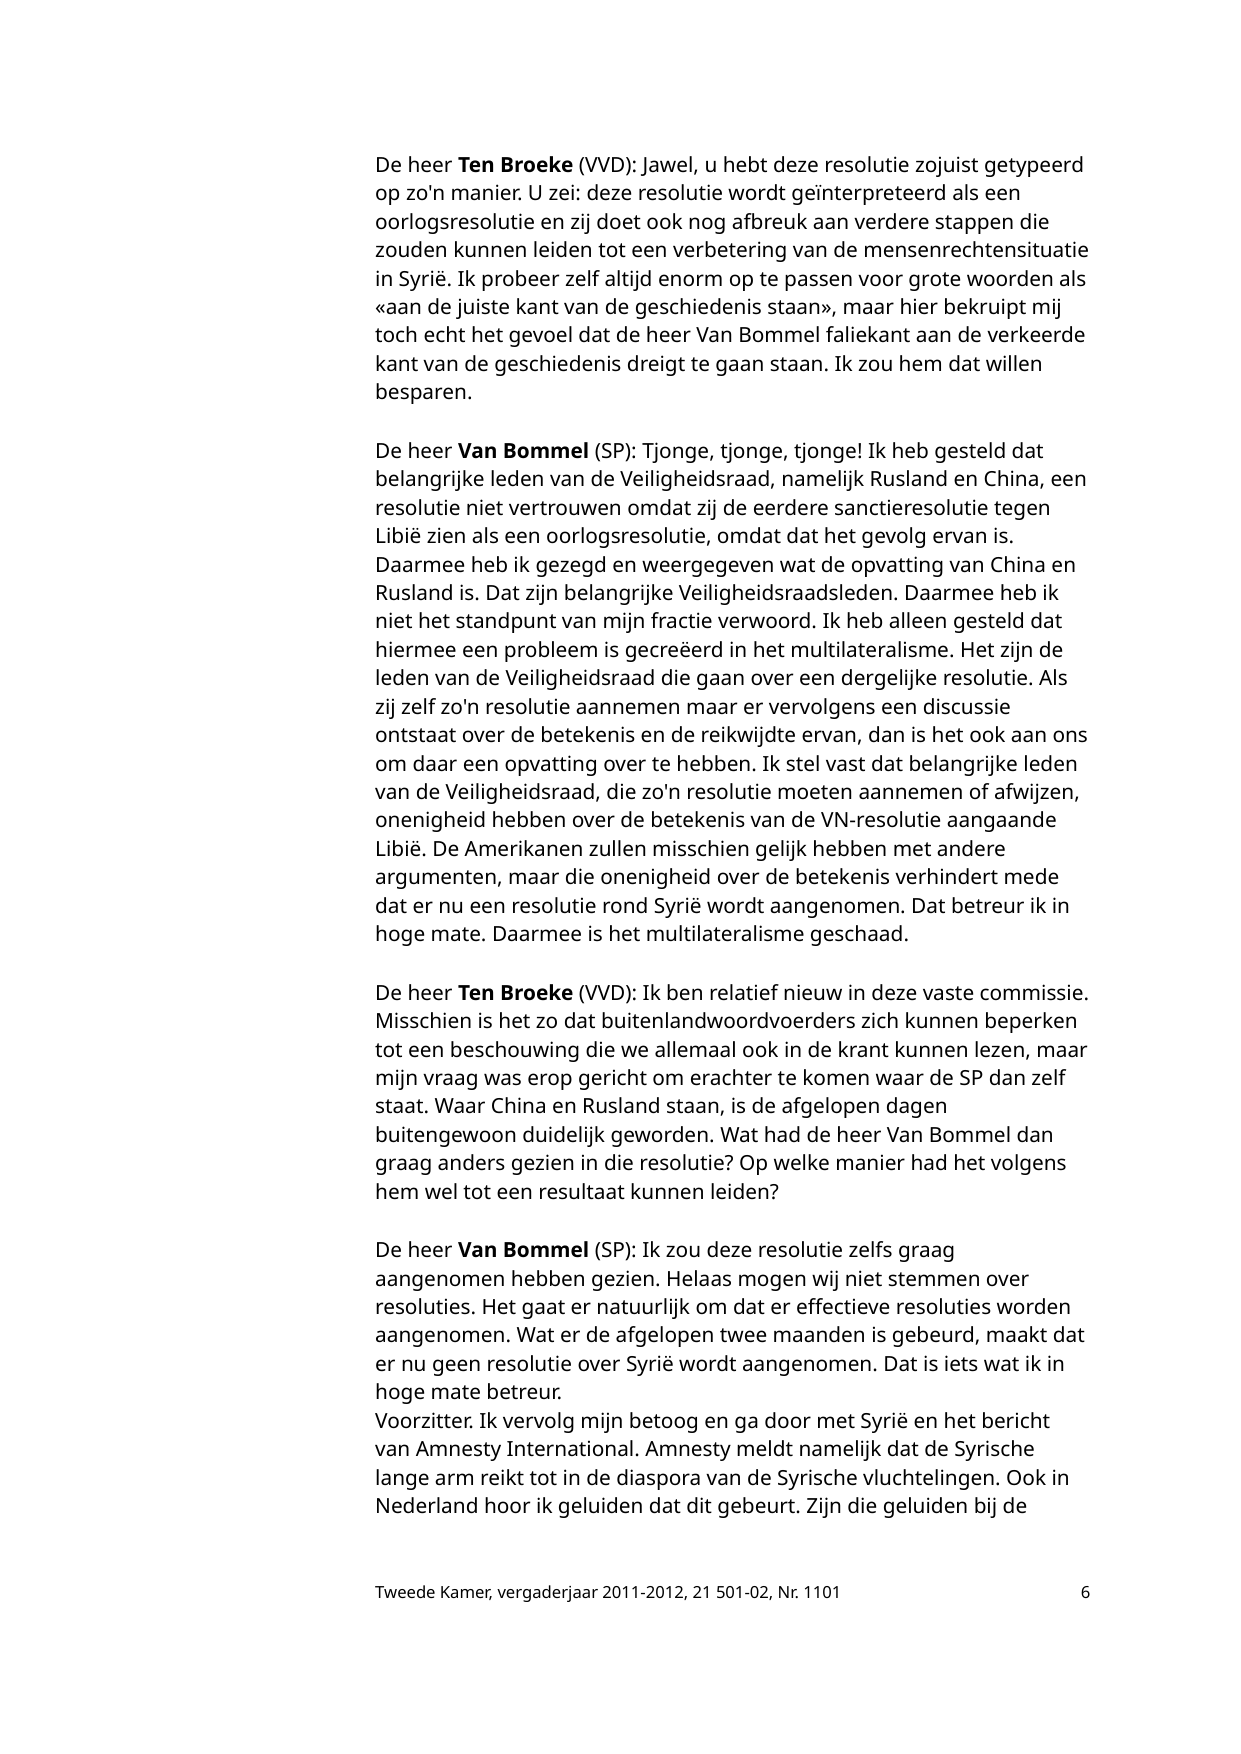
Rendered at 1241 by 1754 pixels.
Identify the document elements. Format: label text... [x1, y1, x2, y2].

text De heer Van Bommel (SP): Ik zou deze resolutie zelfs graag aangenomen hebben gezien. Helaas mogen wij niet stemmen over resoluties. Het gaat er natuurlijk om dat er effectieve resoluties worden aangenomen. Wat er de afgelopen twee maanden is gebeurd, maakt dat er nu geen resolutie over Syrië wordt aangenomen. Dat is iets wat ik in hoge mate betreur. [375, 1235, 1090, 1406]
text Voorzitter. Ik vervolg mijn betoog en ga door met Syrië en het bericht van Amnesty International. Amnesty meldt namelijk dat de Syrische lange arm reikt tot in de diaspora van de Syrische vluchtelingen. Ook in Nederland hoor ik geluiden dat dit gebeurt. Zijn die geluiden bij de [375, 1406, 1090, 1520]
text De heer Ten Broeke (VVD): Ik ben relatief nieuw in deze vaste commissie. Misschien is het zo dat buitenlandwoordvoerders zich kunnen beperken tot een beschouwing die we allemaal ook in de krant kunnen lezen, maar mijn vraag was erop gericht om erachter te komen waar de SP dan zelf staat. Waar China en Rusland staan, is de afgelopen dagen buitengewoon duidelijk geworden. Wat had de heer Van Bommel dan graag anders gezien in die resolutie? Op welke manier had het volgens hem wel tot een resultaat kunnen leiden? [375, 978, 1090, 1205]
text De heer Ten Broeke (VVD): Jawel, u hebt deze resolutie zojuist getypeerd op zo'n manier. U zei: deze resolutie wordt geïnterpreteerd als een oorlogsresolutie en zij doet ook nog afbreuk aan verdere stappen die zouden kunnen leiden tot een verbetering van de mensenrechtensituatie in Syrië. Ik probeer zelf altijd enorm op te passen voor grote woorden als «aan de juiste kant van de geschiedenis staan», maar hier bekruipt mij toch echt het gevoel dat de heer Van Bommel faliekant aan de verkeerde kant van de geschiedenis dreigt te gaan staan. Ik zou hem dat willen besparen. [375, 150, 1090, 406]
text De heer Van Bommel (SP): Tjonge, tjonge, tjonge! Ik heb gesteld dat belangrijke leden van de Veiligheidsraad, namelijk Rusland en China, een resolutie niet vertrouwen omdat zij de eerdere sanctieresolutie tegen Libië zien als een oorlogsresolutie, omdat dat het gevolg ervan is. Daarmee heb ik gezegd en weergegeven wat de opvatting van China en Rusland is. Dat zijn belangrijke Veiligheidsraadsleden. Daarmee heb ik niet het standpunt van mijn fractie verwoord. Ik heb alleen gesteld dat hiermee een probleem is gecreëerd in het multilateralisme. Het zijn de leden van de Veiligheidsraad die gaan over een dergelijke resolutie. Als zij zelf zo'n resolutie aannemen maar er vervolgens een discussie ontstaat over de betekenis en de reikwijdte ervan, dan is het ook aan ons om daar een opvatting over te hebben. Ik stel vast dat belangrijke leden van de Veiligheidsraad, die zo'n resolutie moeten aannemen of afwijzen, onenigheid hebben over de betekenis van de VN-resolutie aangaande Libië. De Amerikanen zullen misschien gelijk hebben met andere argumenten, maar die onenigheid over de betekenis verhindert mede dat er nu een resolutie rond Syrië wordt aangenomen. Dat betreur ik in hoge mate. Daarmee is het multilateralisme geschaad. [375, 436, 1090, 948]
